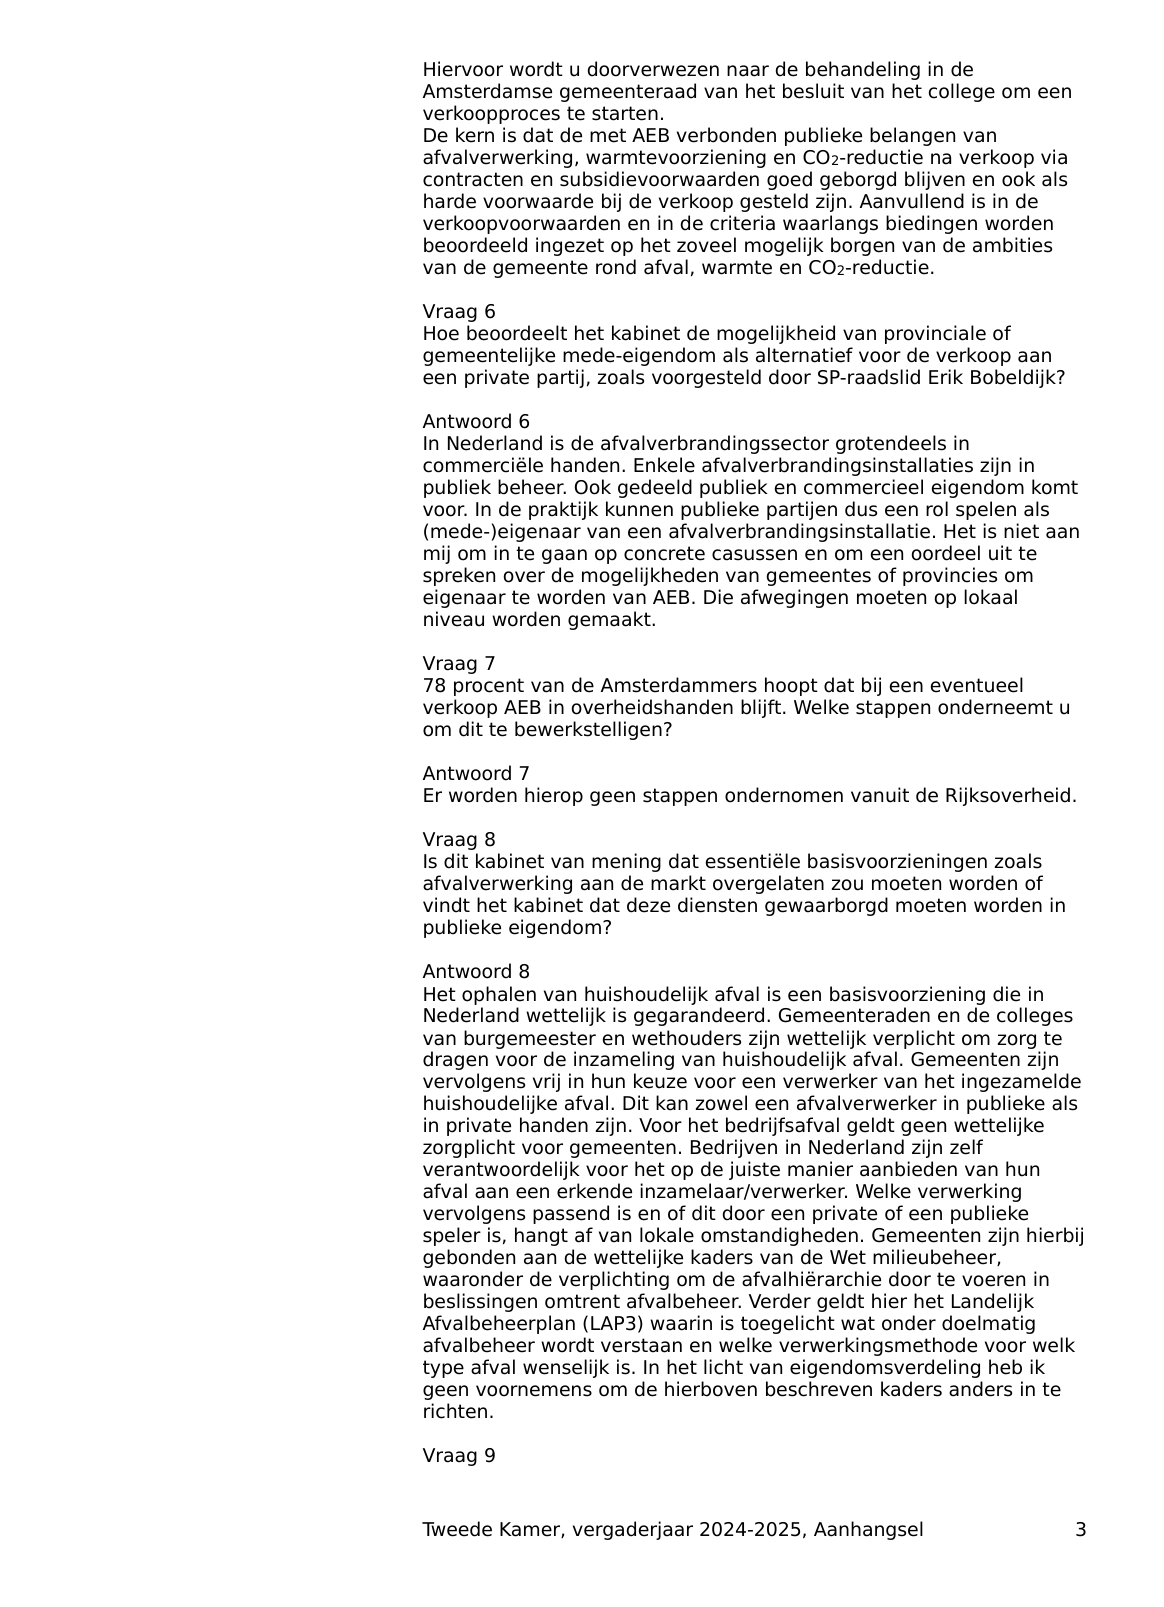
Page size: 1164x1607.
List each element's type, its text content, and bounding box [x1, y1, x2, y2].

text De kern is dat de met AEB verbonden publieke belangen van afvalverwerking, warmtevoorziening en CO2-reductie na verkoop via contracten en subsidievoorwaarden goed geborgd blijven en ook als harde voorwaarde bij de verkoop gesteld zijn. Aanvullend is in de verkoopvoorwaarden en in de criteria waarlangs biedingen worden beoordeeld ingezet op het zoveel mogelijk borgen van de ambities van de gemeente rond afval, warmte en CO2-reductie. [422, 125, 1087, 279]
text Hiervoor wordt u doorverwezen naar de behandeling in de Amsterdamse gemeenteraad van het besluit van het college om een verkoopproces te starten. [422, 59, 1087, 125]
text Antwoord 8 [422, 961, 1087, 983]
text Vraag 8 [422, 829, 1087, 851]
text 78 procent van de Amsterdammers hoopt dat bij een eventueel verkoop AEB in overheidshanden blijft. Welke stappen onderneemt u om dit te bewerkstelligen? [422, 675, 1087, 741]
text Is dit kabinet van mening dat essentiële basisvoorzieningen zoals afvalverwerking aan de markt overgelaten zou moeten worden of vindt het kabinet dat deze diensten gewaarborgd moeten worden in publieke eigendom? [422, 851, 1087, 939]
text In Nederland is de afvalverbrandingssector grotendeels in commerciële handen. Enkele afvalverbrandingsinstallaties zijn in publiek beheer. Ook gedeeld publiek en commercieel eigendom komt voor. In de praktijk kunnen publieke partijen dus een rol spelen als (mede-)eigenaar van een afvalverbrandingsinstallatie. Het is niet aan mij om in te gaan op concrete casussen en om een oordeel uit te spreken over de mogelijkheden van gemeentes of provincies om eigenaar te worden van AEB. Die afwegingen moeten op lokaal niveau worden gemaakt. [422, 433, 1087, 631]
text Vraag 7 [422, 653, 1087, 675]
text Hoe beoordeelt het kabinet de mogelijkheid van provinciale of gemeentelijke mede-eigendom als alternatief voor de verkoop aan een private partij, zoals voorgesteld door SP-raadslid Erik Bobeldijk? [422, 323, 1087, 389]
text Vraag 9 [422, 1445, 1087, 1467]
text Antwoord 7 [422, 763, 1087, 785]
text Het ophalen van huishoudelijk afval is een basisvoorziening die in Nederland wettelijk is gegarandeerd. Gemeenteraden en de colleges van burgemeester en wethouders zijn wettelijk verplicht om zorg te dragen voor de inzameling van huishoudelijk afval. Gemeenten zijn vervolgens vrij in hun keuze voor een verwerker van het ingezamelde huishoudelijke afval. Dit kan zowel een afvalverwerker in publieke als in private handen zijn. Voor het bedrijfsafval geldt geen wettelijke zorgplicht voor gemeenten. Bedrijven in Nederland zijn zelf verantwoordelijk voor het op de juiste manier aanbieden van hun afval aan een erkende inzamelaar/verwerker. Welke verwerking vervolgens passend is en of dit door een private of een publieke speler is, hangt af van lokale omstandigheden. Gemeenten zijn hierbij gebonden aan de wettelijke kaders van de Wet milieubeheer, waaronder de verplichting om de afvalhiërarchie door te voeren in beslissingen omtrent afvalbeheer. Verder geldt hier het Landelijk Afvalbeheerplan (LAP3) waarin is toegelicht wat onder doelmatig afvalbeheer wordt verstaan en welke verwerkingsmethode voor welk type afval wenselijk is. In het licht van eigendomsverdeling heb ik geen voornemens om de hierboven beschreven kaders anders in te richten. [422, 983, 1087, 1423]
text Er worden hierop geen stappen ondernomen vanuit de Rijksoverheid. [422, 785, 1087, 807]
text Vraag 6 [422, 301, 1087, 323]
text Antwoord 6 [422, 411, 1087, 433]
